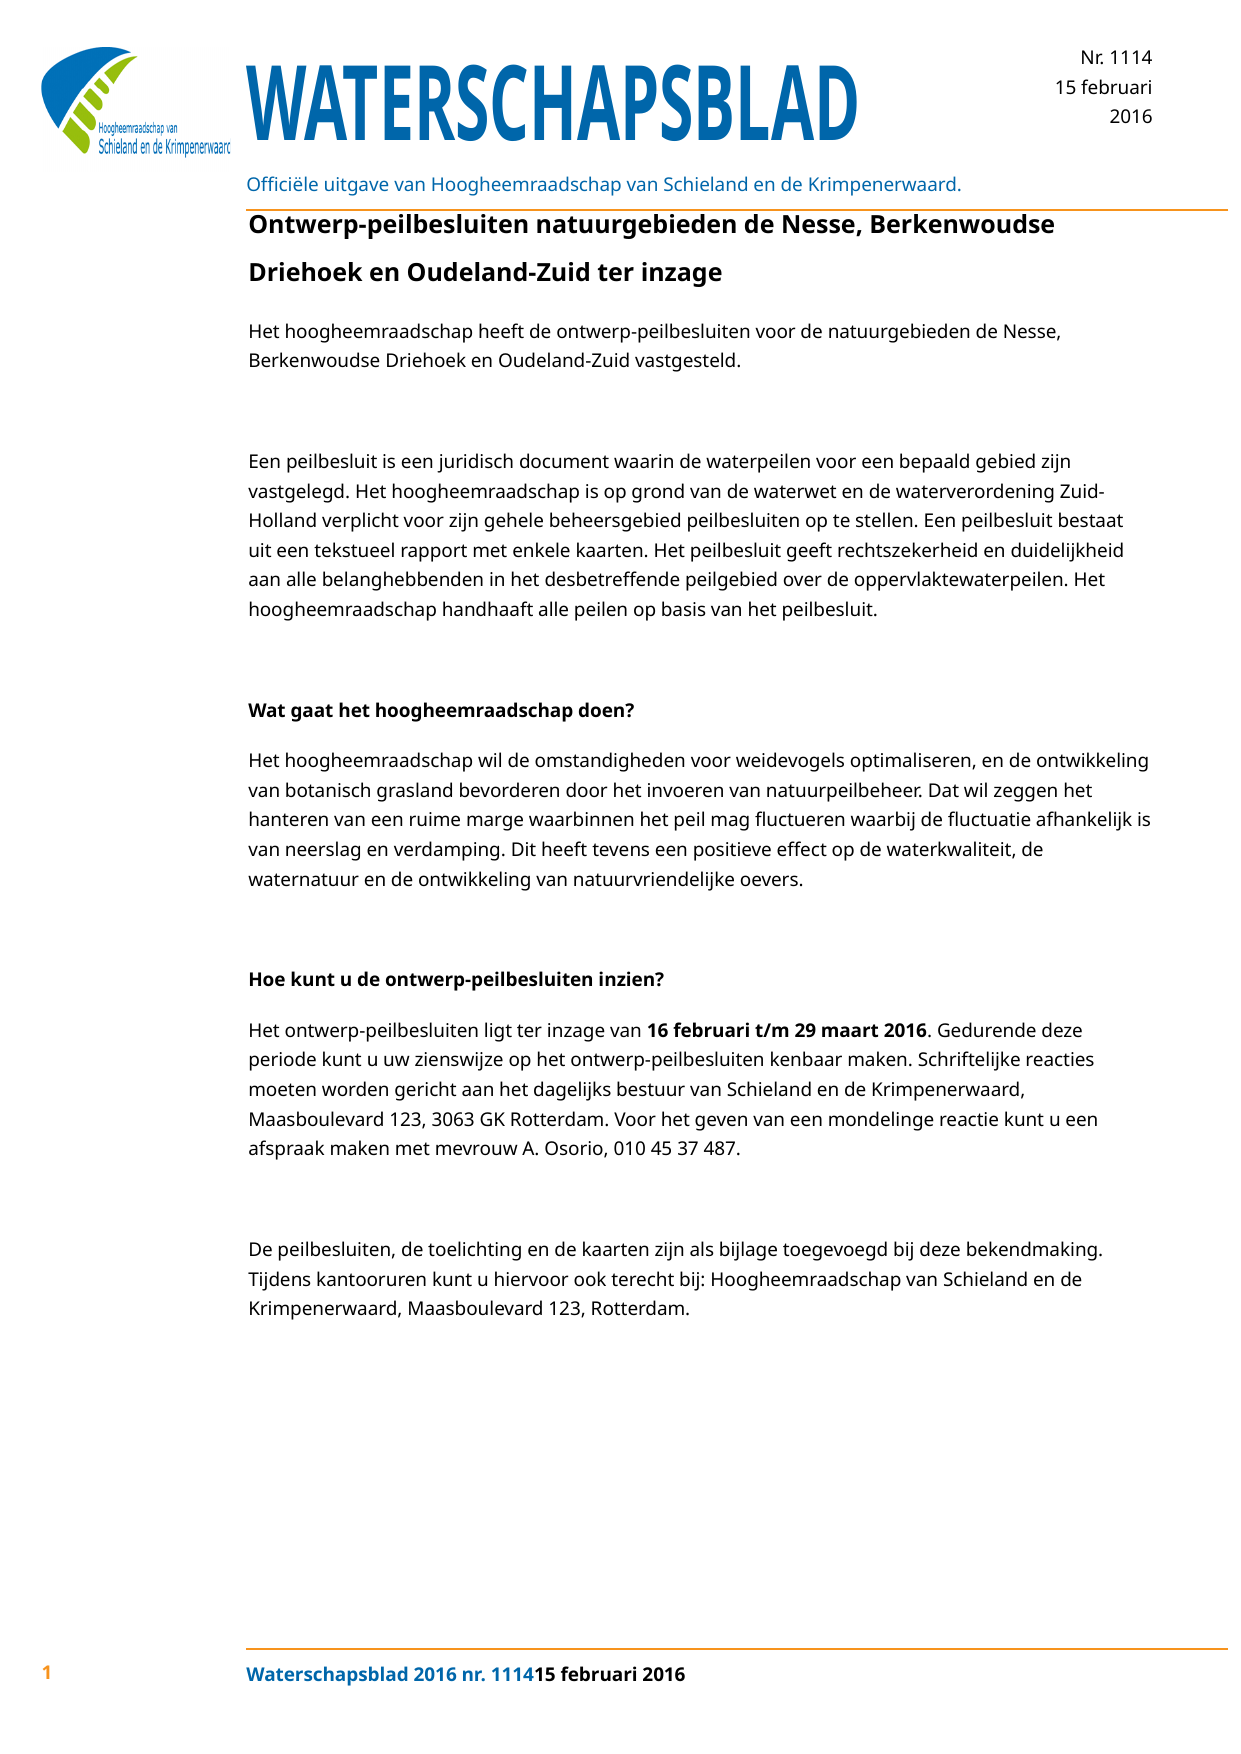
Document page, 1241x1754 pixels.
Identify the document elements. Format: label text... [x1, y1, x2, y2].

text Wat gaat het hoogheemraadschap doen? [248, 697, 1152, 723]
picture [41, 47, 231, 172]
text Een peilbesluit is een juridisch document waarin de waterpeilen voor een bepaald gebied zijn vastgelegd. Het hoogheemraadschap is op grond van de waterwet en de waterverordening Zuid-Holland verplicht voor zijn gehele beheersgebied peilbesluiten op te stellen. Een peilbesluit bestaat uit een tekstueel rapport met enkele kaarten. Het peilbesluit geeft rechtszekerheid en duidelijkheid aan alle belanghebbenden in het desbetreffende peilgebied over de oppervlaktewaterpeilen. Het hoogheemraadschap handhaaft alle peilen op basis van het peilbesluit. [248, 448, 1152, 622]
text Het hoogheemraadschap wil de omstandigheden voor weidevogels optimaliseren, en de ontwikkeling van botanisch grasland bevorderen door het invoeren van natuurpeilbeheer. Dat wil zeggen het hanteren van een ruime marge waarbinnen het peil mag fluctueren waarbij de fluctuatie afhankelijk is van neerslag en verdamping. Dit heeft tevens een positieve effect op de waterkwaliteit, de waternatuur en de ontwikkeling van natuurvriendelijke oevers. [248, 747, 1152, 892]
text Hoe kunt u de ontwerp-peilbesluiten inzien? [248, 967, 1152, 992]
text De peilbesluiten, de toelichting en de kaarten zijn als bijlage toegevoegd bij deze bekendmaking. Tijdens kantooruren kunt u hiervoor ook terecht bij: Hoogheemraadschap van Schieland en de Krimpenerwaard, Maasboulevard 123, Rotterdam. [248, 1236, 1152, 1321]
text Het ontwerp-peilbesluiten ligt ter inzage van 16 februari t/m 29 maart 2016. Gedurende deze periode kunt u uw zienswijze op het ontwerp-peilbesluiten kenbaar maken. Schriftelijke reacties moeten worden gericht aan het dagelijks bestuur van Schieland en de Krimpenerwaard, Maasboulevard 123, 3063 GK Rotterdam. Voor het geven van een mondelinge reactie kunt u een afspraak maken met mevrouw A. Osorio, 010 45 37 487. [248, 1017, 1152, 1161]
text Het hoogheemraadschap heeft de ontwerp-peilbesluiten voor de natuurgebieden de Nesse, Berkenwoudse Driehoek en Oudeland-Zuid vastgesteld. [248, 318, 1152, 373]
text Ontwerp-peilbesluiten natuurgebieden de Nesse, Berkenwoudse Driehoek en Oudeland-Zuid ter inzage [248, 211, 1152, 288]
